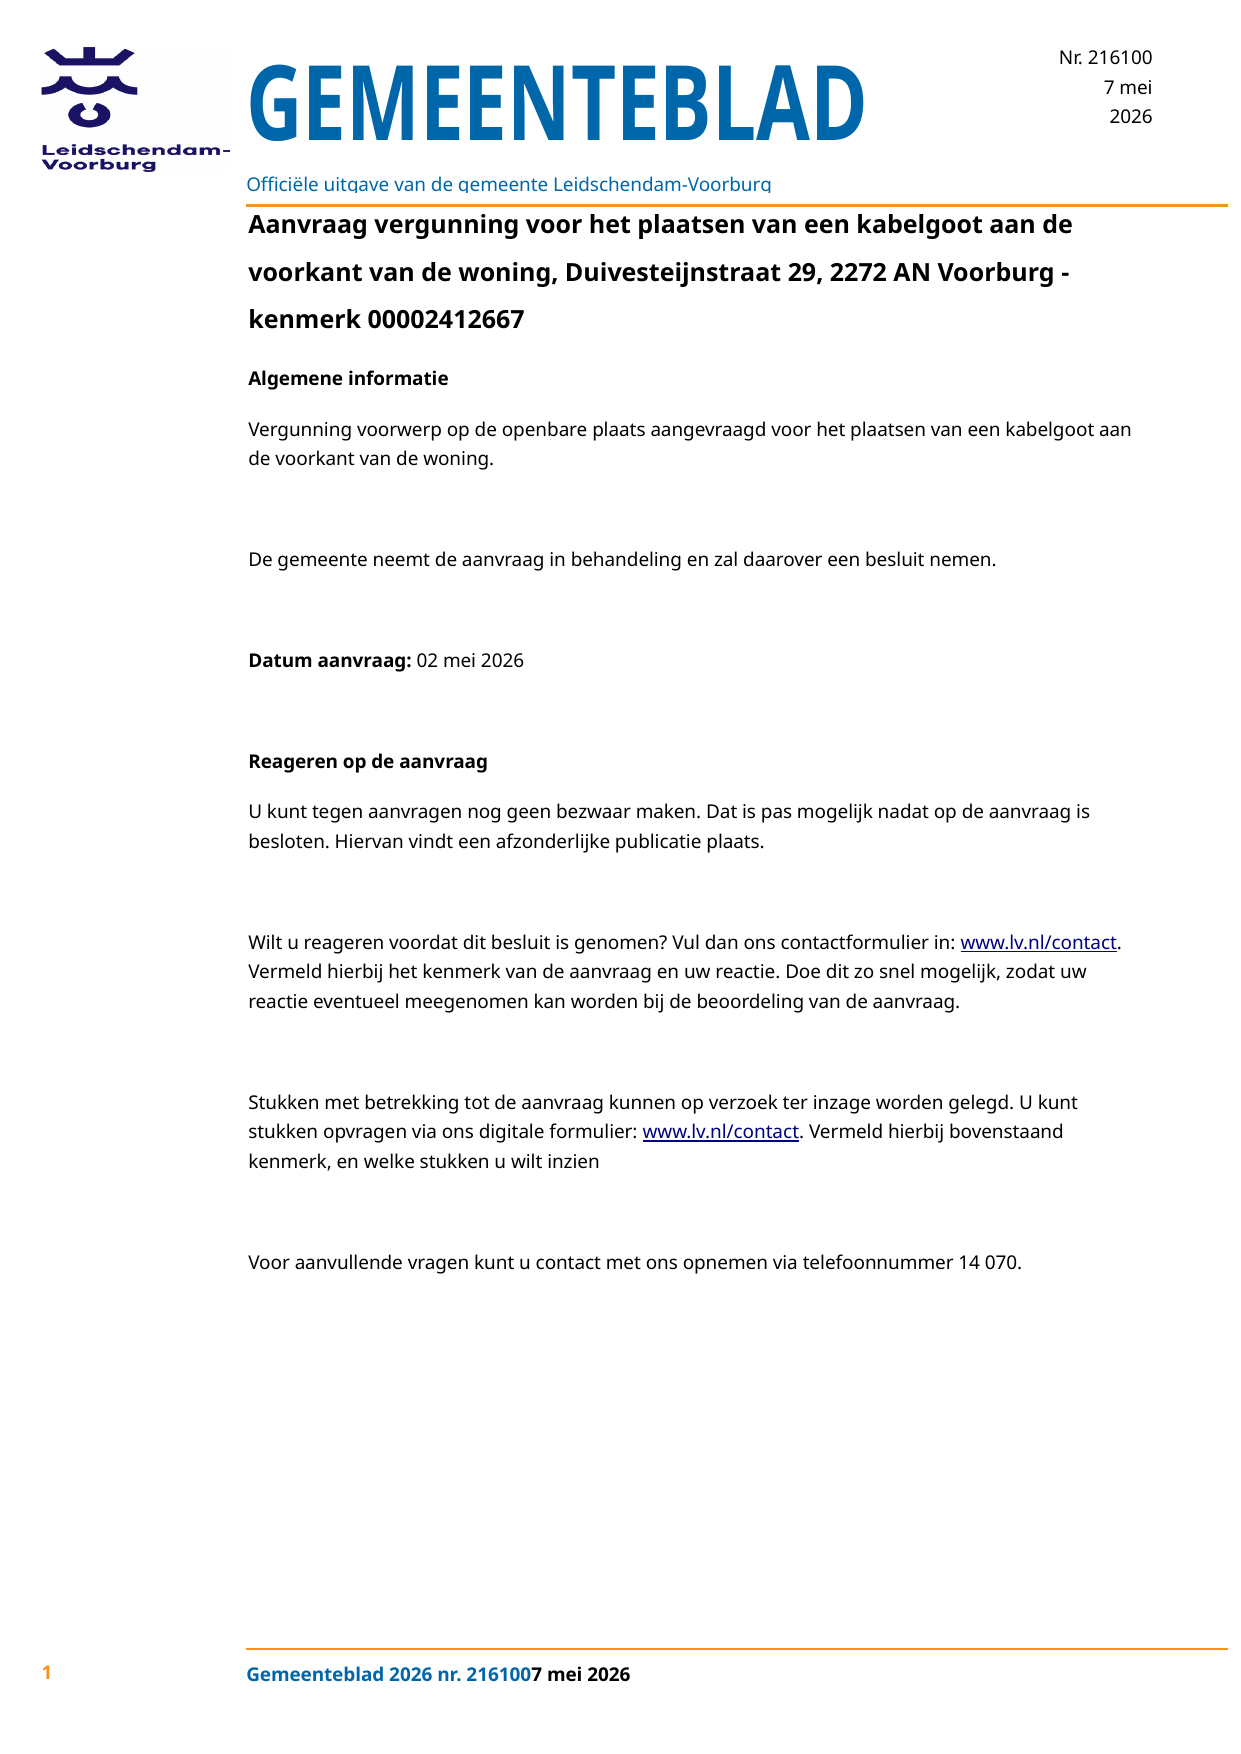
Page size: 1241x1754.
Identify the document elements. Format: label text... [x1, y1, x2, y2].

text Wilt u reageren voordat dit besluit is genomen? Vul dan ons contactformulier in: www.lv.nl/contact. Vermeld hierbij het kenmerk van de aanvraag en uw reactie. Doe dit zo snel mogelijk, zodat uw reactie eventueel meegenomen kan worden bij de beoordeling van de aanvraag. [248, 929, 1152, 1014]
text Datum aanvraag: 02 mei 2026 [248, 647, 1152, 673]
text Reageren op de aanvraag [248, 748, 1152, 774]
text Voor aanvullende vragen kunt u contact met ons opnemen via telefoonnummer 14 070. [248, 1249, 1152, 1274]
text Aanvraag vergunning voor het plaatsen van een kabelgoot aan de voorkant van de woning, Duivesteijnstraat 29, 2272 AN Voorburg - kenmerk 00002412667 [248, 207, 1152, 336]
text Vergunning voorwerp op de openbare plaats aangevraagd voor het plaatsen van een kabelgoot aan de voorkant van de woning. [248, 416, 1152, 471]
text Stukken met betrekking tot de aanvraag kunnen op verzoek ter inzage worden gelegd. U kunt stukken opvragen via ons digitale formulier: www.lv.nl/contact. Vermeld hierbij bovenstaand kenmerk, en welke stukken u wilt inzien [248, 1089, 1152, 1174]
text De gemeente neemt de aanvraag in behandeling en zal daarover een besluit nemen. [248, 546, 1152, 572]
text Algemene informatie [248, 366, 1152, 391]
picture [41, 47, 231, 172]
text U kunt tegen aanvragen nog geen bezwaar maken. Dat is pas mogelijk nadat op de aanvraag is besloten. Hiervan vindt een afzonderlijke publicatie plaats. [248, 798, 1152, 854]
